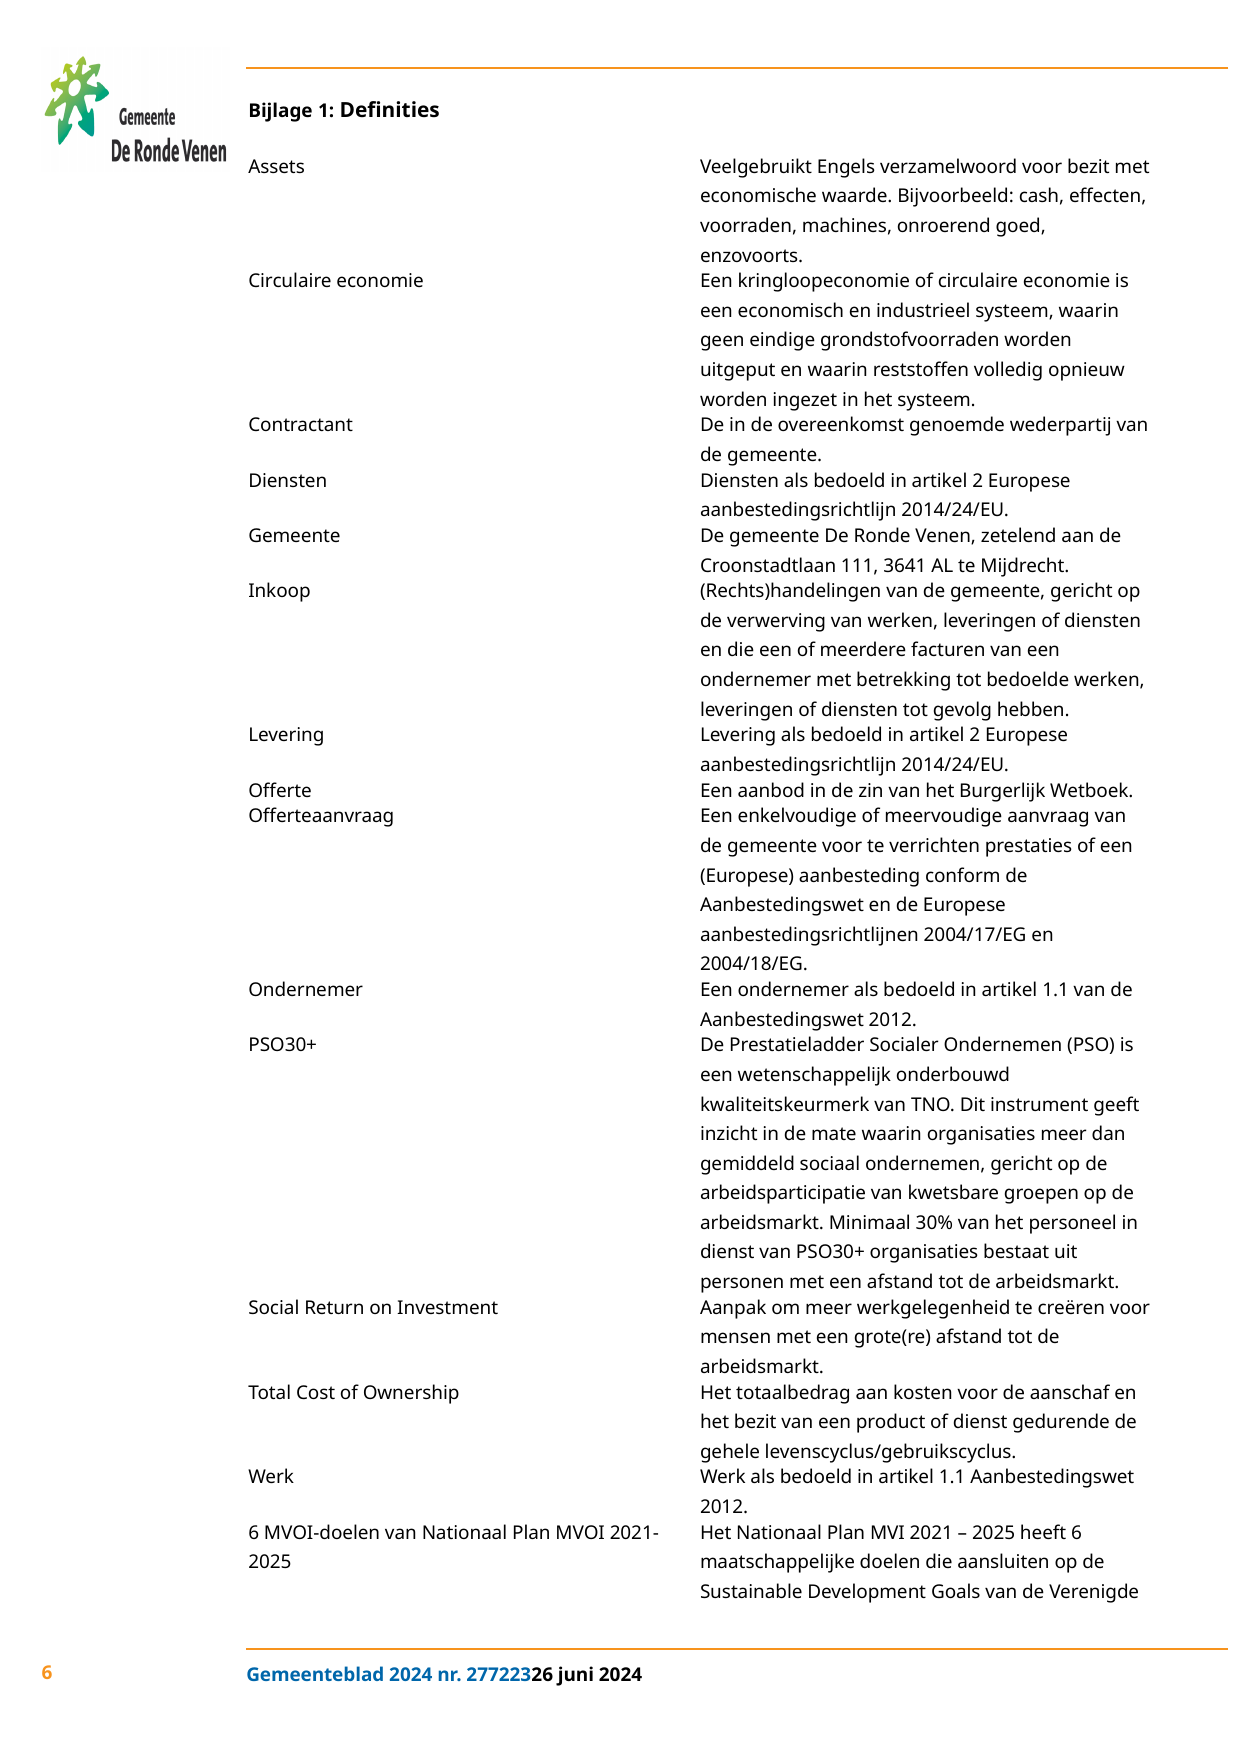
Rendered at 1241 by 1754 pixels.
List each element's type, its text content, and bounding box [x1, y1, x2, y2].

picture [41, 47, 231, 172]
table_cell Levering [248, 722, 700, 777]
table_cell Diensten als bedoeld in artikel 2 Europese aanbestedingsrichtlijn 2014/24/EU. [700, 467, 1152, 522]
table_cell Diensten [248, 467, 700, 522]
table_cell Contractant [248, 412, 700, 467]
table_cell Inkoop [248, 578, 700, 722]
table_cell Werk als bedoeld in artikel 1.1 Aanbestedingswet 2012. [700, 1464, 1152, 1519]
table_cell 6 MVOI-doelen van Nationaal Plan MVOI 2021-2025 [248, 1519, 700, 1604]
table_cell Circulaire economie [248, 268, 700, 412]
table_cell Levering als bedoeld in artikel 2 Europese aanbestedingsrichtlijn 2014/24/EU. [700, 722, 1152, 777]
table_cell Werk [248, 1464, 700, 1519]
table_cell PSO30+ [248, 1032, 700, 1294]
table_cell De gemeente De Ronde Venen, zetelend aan de Croonstadtlaan 111, 3641 AL te Mijdrecht. [700, 522, 1152, 577]
table_cell Total Cost of Ownership [248, 1379, 700, 1464]
table_cell Een aanbod in de zin van het Burgerlijk Wetboek. [700, 777, 1152, 803]
table_cell Ondernemer [248, 976, 700, 1032]
table_cell Offerteaanvraag [248, 803, 700, 976]
text Bijlage 1: Definities [248, 95, 1152, 123]
table_cell Aanpak om meer werkgelegenheid te creëren voor mensen met een grote(re) afstand tot de arbeidsmarkt. [700, 1294, 1152, 1379]
table_cell Een ondernemer als bedoeld in artikel 1.1 van de Aanbestedingswet 2012. [700, 976, 1152, 1032]
table_cell Een enkelvoudige of meervoudige aanvraag van de gemeente voor te verrichten prestaties of een (Europese) aanbesteding conform de Aanbestedingswet en de Europese aanbestedingsrichtlijnen 2004/17/EG en 2004/18/EG. [700, 803, 1152, 976]
table_cell Offerte [248, 777, 700, 803]
table_cell Een kringloopeconomie of circulaire economie is een economisch en industrieel systeem, waarin geen eindige grondstofvoorraden worden uitgeput en waarin reststoffen volledig opnieuw worden ingezet in het systeem. [700, 268, 1152, 412]
table_cell Het totaalbedrag aan kosten voor de aanschaf en het bezit van een product of dienst gedurende de gehele levenscyclus/gebruikscyclus. [700, 1379, 1152, 1464]
table_header Assets [248, 153, 700, 267]
table_cell De in de overeenkomst genoemde wederpartij van de gemeente. [700, 412, 1152, 467]
table_cell (Rechts)handelingen van de gemeente, gericht op de verwerving van werken, leveringen of diensten en die een of meerdere facturen van een ondernemer met betrekking tot bedoelde werken, leveringen of diensten tot gevolg hebben. [700, 578, 1152, 722]
table_cell Het Nationaal Plan MVI 2021 – 2025 heeft 6 maatschappelijke doelen die aansluiten op de Sustainable Development Goals van de Verenigde [700, 1519, 1152, 1604]
table_cell De Prestatieladder Socialer Ondernemen (PSO) is een wetenschappelijk onderbouwd kwaliteitskeurmerk van TNO. Dit instrument geeft inzicht in de mate waarin organisaties meer dan gemiddeld sociaal ondernemen, gericht op de arbeidsparticipatie van kwetsbare groepen op de arbeidsmarkt. Minimaal 30% van het personeel in dienst van PSO30+ organisaties bestaat uit personen met een afstand tot de arbeidsmarkt. [700, 1032, 1152, 1294]
table_header Veelgebruikt Engels verzamelwoord voor bezit met economische waarde. Bijvoorbeeld: cash, effecten, voorraden, machines, onroerend goed, enzovoorts. [700, 153, 1152, 267]
table_cell Gemeente [248, 522, 700, 577]
table_cell Social Return on Investment [248, 1294, 700, 1379]
